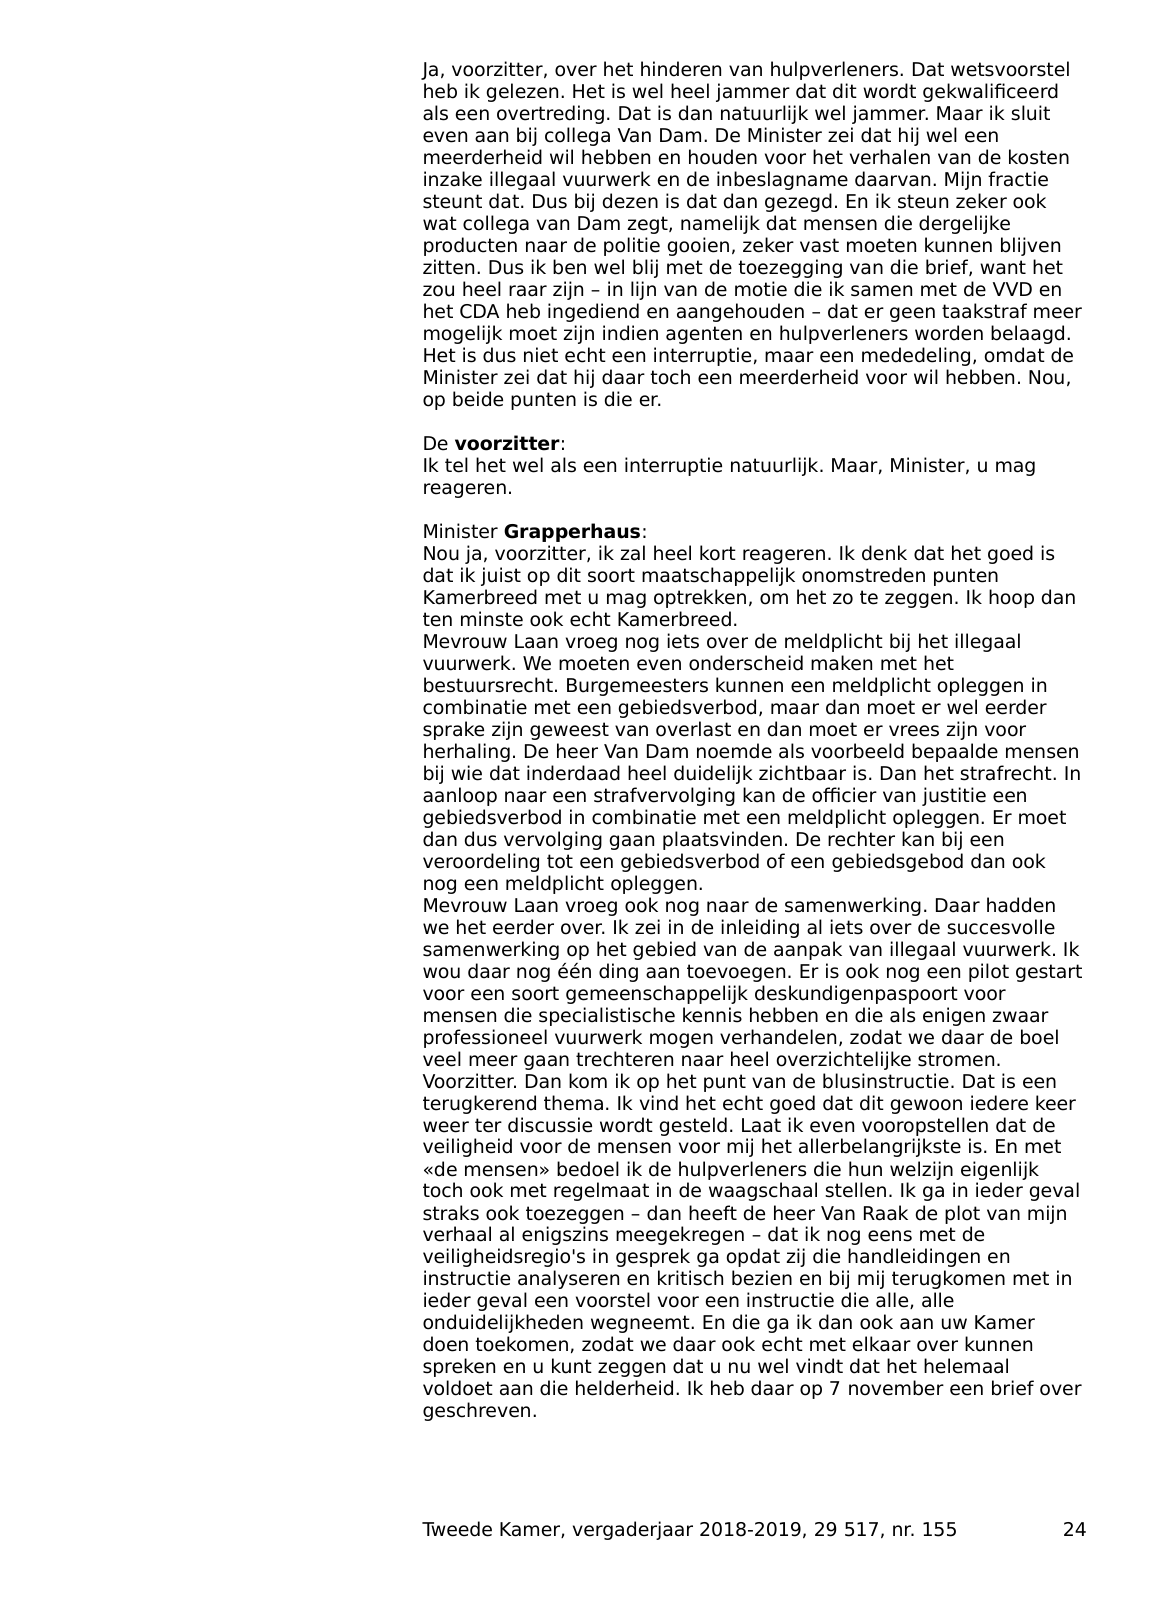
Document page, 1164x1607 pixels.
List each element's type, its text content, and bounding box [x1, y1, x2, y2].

text De voorzitter: [422, 433, 1087, 455]
text Mevrouw Laan vroeg ook nog naar de samenwerking. Daar hadden we het eerder over. Ik zei in de inleiding al iets over de succesvolle samenwerking op het gebied van de aanpak van illegaal vuurwerk. Ik wou daar nog één ding aan toevoegen. Er is ook nog een pilot gestart voor een soort gemeenschappelijk deskundigenpaspoort voor mensen die specialistische kennis hebben en die als enigen zwaar professioneel vuurwerk mogen verhandelen, zodat we daar de boel veel meer gaan trechteren naar heel overzichtelijke stromen. [422, 895, 1087, 1071]
text Minister Grapperhaus: [422, 521, 1087, 543]
text Nou ja, voorzitter, ik zal heel kort reageren. Ik denk dat het goed is dat ik juist op dit soort maatschappelijk onomstreden punten Kamerbreed met u mag optrekken, om het zo te zeggen. Ik hoop dan ten minste ook echt Kamerbreed. [422, 543, 1087, 631]
text Voorzitter. Dan kom ik op het punt van de blusinstructie. Dat is een terugkerend thema. Ik vind het echt goed dat dit gewoon iedere keer weer ter discussie wordt gesteld. Laat ik even vooropstellen dat de veiligheid voor de mensen voor mij het allerbelangrijkste is. En met «de mensen» bedoel ik de hulpverleners die hun welzijn eigenlijk toch ook met regelmaat in de waagschaal stellen. Ik ga in ieder geval straks ook toezeggen – dan heeft de heer Van Raak de plot van mijn verhaal al enigszins meegekregen – dat ik nog eens met de veiligheidsregio's in gesprek ga opdat zij die handleidingen en instructie analyseren en kritisch bezien en bij mij terugkomen met in ieder geval een voorstel voor een instructie die alle, alle onduidelijkheden wegneemt. En die ga ik dan ook aan uw Kamer doen toekomen, zodat we daar ook echt met elkaar over kunnen spreken en u kunt zeggen dat u nu wel vindt dat het helemaal voldoet aan die helderheid. Ik heb daar op 7 november een brief over geschreven. [422, 1071, 1087, 1422]
text Ja, voorzitter, over het hinderen van hulpverleners. Dat wetsvoorstel heb ik gelezen. Het is wel heel jammer dat dit wordt gekwalificeerd als een overtreding. Dat is dan natuurlijk wel jammer. Maar ik sluit even aan bij collega Van Dam. De Minister zei dat hij wel een meerderheid wil hebben en houden voor het verhalen van de kosten inzake illegaal vuurwerk en de inbeslagname daarvan. Mijn fractie steunt dat. Dus bij dezen is dat dan gezegd. En ik steun zeker ook wat collega van Dam zegt, namelijk dat mensen die dergelijke producten naar de politie gooien, zeker vast moeten kunnen blijven zitten. Dus ik ben wel blij met de toezegging van die brief, want het zou heel raar zijn – in lijn van de motie die ik samen met de VVD en het CDA heb ingediend en aangehouden – dat er geen taakstraf meer mogelijk moet zijn indien agenten en hulpverleners worden belaagd. Het is dus niet echt een interruptie, maar een mededeling, omdat de Minister zei dat hij daar toch een meerderheid voor wil hebben. Nou, op beide punten is die er. [422, 59, 1087, 411]
text Ik tel het wel als een interruptie natuurlijk. Maar, Minister, u mag reageren. [422, 455, 1087, 499]
text Mevrouw Laan vroeg nog iets over de meldplicht bij het illegaal vuurwerk. We moeten even onderscheid maken met het bestuursrecht. Burgemeesters kunnen een meldplicht opleggen in combinatie met een gebiedsverbod, maar dan moet er wel eerder sprake zijn geweest van overlast en dan moet er vrees zijn voor herhaling. De heer Van Dam noemde als voorbeeld bepaalde mensen bij wie dat inderdaad heel duidelijk zichtbaar is. Dan het strafrecht. In aanloop naar een strafvervolging kan de officier van justitie een gebiedsverbod in combinatie met een meldplicht opleggen. Er moet dan dus vervolging gaan plaatsvinden. De rechter kan bij een veroordeling tot een gebiedsverbod of een gebiedsgebod dan ook nog een meldplicht opleggen. [422, 631, 1087, 895]
